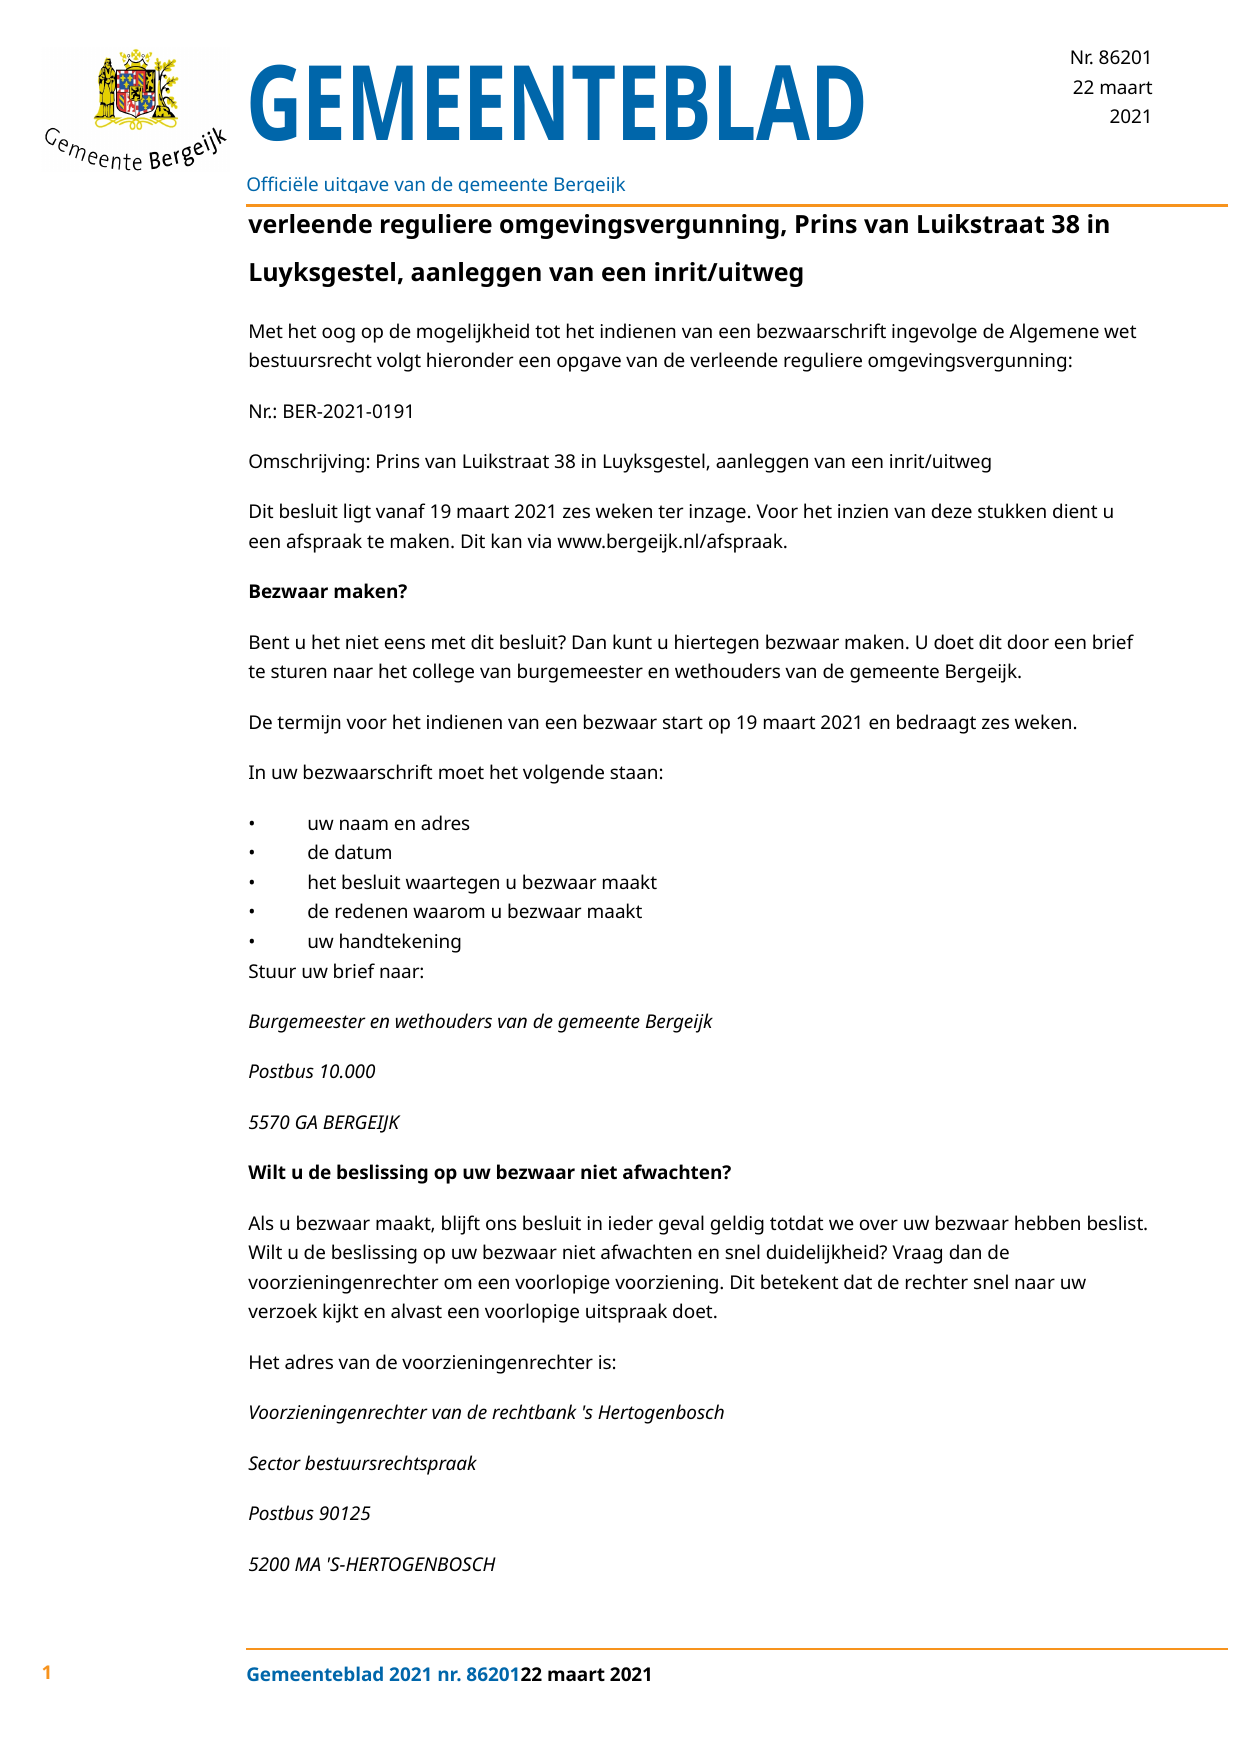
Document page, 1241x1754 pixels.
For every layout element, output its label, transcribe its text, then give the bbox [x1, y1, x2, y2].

text Als u bezwaar maakt, blijft ons besluit in ieder geval geldig totdat we over uw bezwaar hebben beslist. Wilt u de beslissing op uw bezwaar niet afwachten en snel duidelijkheid? Vraag dan de voorzieningenrechter om een voorlopige voorziening. Dit betekent dat de rechter snel naar uw verzoek kijkt en alvast een voorlopige uitspraak doet. [248, 1210, 1152, 1324]
text Bezwaar maken? [248, 579, 1152, 604]
text Sector bestuursrechtspraak [248, 1450, 1152, 1476]
text 5200 MA 'S-HERTOGENBOSCH [248, 1551, 1152, 1577]
text Het adres van de voorzieningenrechter is: [248, 1349, 1152, 1375]
text De termijn voor het indienen van een bezwaar start op 19 maart 2021 en bedraagt zes weken. [248, 709, 1152, 735]
text Omschrijving: Prins van Luikstraat 38 in Luyksgestel, aanleggen van een inrit/uitweg [248, 448, 1152, 474]
text Met het oog op de mogelijkheid tot het indienen van een bezwaarschrift ingevolge de Algemene wet bestuursrecht volgt hieronder een opgave van de verleende reguliere omgevingsvergunning: [248, 318, 1152, 373]
text verleende reguliere omgevingsvergunning, Prins van Luikstraat 38 in Luyksgestel, aanleggen van een inrit/uitweg [248, 207, 1152, 288]
list het besluit waartegen u bezwaar maakt [248, 869, 1152, 895]
list uw naam en adres [248, 810, 1152, 836]
list uw handtekening [248, 928, 1152, 954]
text Stuur uw brief naar: [248, 958, 1152, 984]
text Postbus 90125 [248, 1500, 1152, 1526]
text Burgemeester en wethouders van de gemeente Bergeijk [248, 1008, 1152, 1034]
text In uw bezwaarschrift moet het volgende staan: [248, 759, 1152, 785]
list de datum [248, 839, 1152, 865]
list de redenen waarom u bezwaar maakt [248, 899, 1152, 924]
text Dit besluit ligt vanaf 19 maart 2021 zes weken ter inzage. Voor het inzien van deze stukken dient u een afspraak te maken. Dit kan via www.bergeijk.nl/afspraak. [248, 499, 1152, 554]
text Bent u het niet eens met dit besluit? Dan kunt u hiertegen bezwaar maken. U doet dit door een brief te sturen naar het college van burgemeester en wethouders van de gemeente Bergeijk. [248, 629, 1152, 684]
text Voorzieningenrechter van de rechtbank 's Hertogenbosch [248, 1399, 1152, 1425]
text Wilt u de beslissing op uw bezwaar niet afwachten? [248, 1159, 1152, 1185]
text Nr.: BER-2021-0191 [248, 398, 1152, 424]
text 5570 GA BERGEIJK [248, 1109, 1152, 1135]
text Postbus 10.000 [248, 1059, 1152, 1084]
picture [41, 47, 231, 172]
